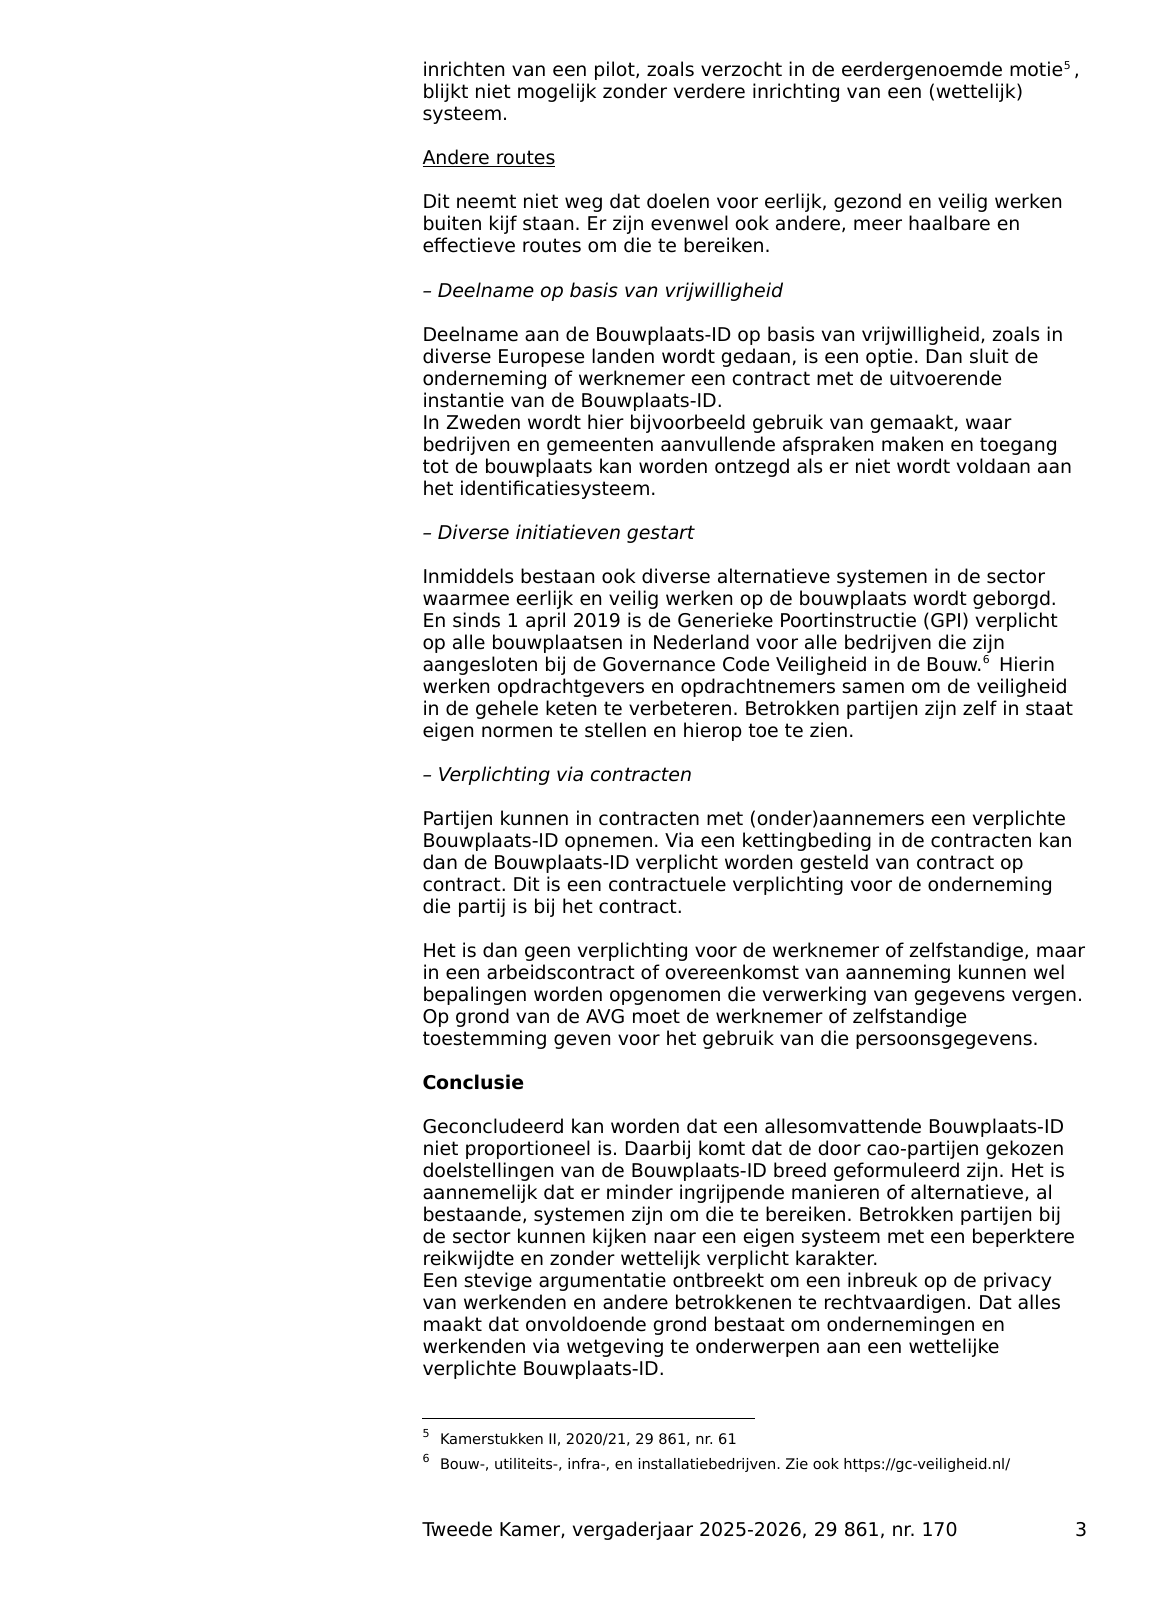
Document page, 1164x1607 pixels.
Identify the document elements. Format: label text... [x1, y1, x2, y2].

subtitle – Diverse initiatieven gestart [422, 522, 1087, 544]
text Kamerstukken II, 2020/21, 29 861, nr. 61 [422, 1427, 1087, 1449]
subtitle Conclusie [422, 1072, 1087, 1094]
text Een stevige argumentatie ontbreekt om een inbreuk op de privacy van werkenden en andere betrokkenen te rechtvaardigen. Dat alles maakt dat onvoldoende grond bestaat om ondernemingen en werkenden via wetgeving te onderwerpen aan een wettelijke verplichte Bouwplaats-ID. [422, 1270, 1087, 1380]
text Geconcludeerd kan worden dat een allesomvattende Bouwplaats-ID niet proportioneel is. Daarbij komt dat de door cao-partijen gekozen doelstellingen van de Bouwplaats-ID breed geformuleerd zijn. Het is aannemelijk dat er minder ingrijpende manieren of alternatieve, al bestaande, systemen zijn om die te bereiken. Betrokken partijen bij de sector kunnen kijken naar een eigen systeem met een beperktere reikwijdte en zonder wettelijk verplicht karakter. [422, 1116, 1087, 1270]
subtitle – Verplichting via contracten [422, 764, 1087, 786]
subtitle – Deelname op basis van vrijwilligheid [422, 279, 1087, 301]
text In Zweden wordt hier bijvoorbeeld gebruik van gemaakt, waar bedrijven en gemeenten aanvullende afspraken maken en toegang tot de bouwplaats kan worden ontzegd als er niet wordt voldaan aan het identificatiesysteem. [422, 412, 1087, 499]
text Deelname aan de Bouwplaats-ID op basis van vrijwilligheid, zoals in diverse Europese landen wordt gedaan, is een optie. Dan sluit de onderneming of werknemer een contract met de uitvoerende instantie van de Bouwplaats-ID. [422, 324, 1087, 412]
text inrichten van een pilot, zoals verzocht in de eerdergenoemde motie, blijkt niet mogelijk zonder verdere inrichting van een (wettelijk) systeem. [422, 59, 1087, 125]
text Bouw-, utiliteits-, infra-, en installatiebedrijven. Zie ook https://gc-veiligheid.nl/ [422, 1452, 1087, 1474]
subtitle Andere routes [422, 147, 1087, 169]
text Partijen kunnen in contracten met (onder)aannemers een verplichte Bouwplaats-ID opnemen. Via een kettingbeding in de contracten kan dan de Bouwplaats-ID verplicht worden gesteld van contract op contract. Dit is een contractuele verplichting voor de onderneming die partij is bij het contract. [422, 808, 1087, 918]
text Het is dan geen verplichting voor de werknemer of zelfstandige, maar in een arbeidscontract of overeenkomst van aanneming kunnen wel bepalingen worden opgenomen die verwerking van gegevens vergen. Op grond van de AVG moet de werknemer of zelfstandige toestemming geven voor het gebruik van die persoonsgegevens. [422, 940, 1087, 1050]
text Dit neemt niet weg dat doelen voor eerlijk, gezond en veilig werken buiten kijf staan. Er zijn evenwel ook andere, meer haalbare en effectieve routes om die te bereiken. [422, 191, 1087, 257]
text Inmiddels bestaan ook diverse alternatieve systemen in de sector waarmee eerlijk en veilig werken op de bouwplaats wordt geborgd. En sinds 1 april 2019 is de Generieke Poortinstructie (GPI) verplicht op alle bouwplaatsen in Nederland voor alle bedrijven die zijn aangesloten bij de Governance Code Veiligheid in de Bouw. Hierin werken opdrachtgevers en opdrachtnemers samen om de veiligheid in de gehele keten te verbeteren. Betrokken partijen zijn zelf in staat eigen normen te stellen en hierop toe te zien. [422, 566, 1087, 742]
